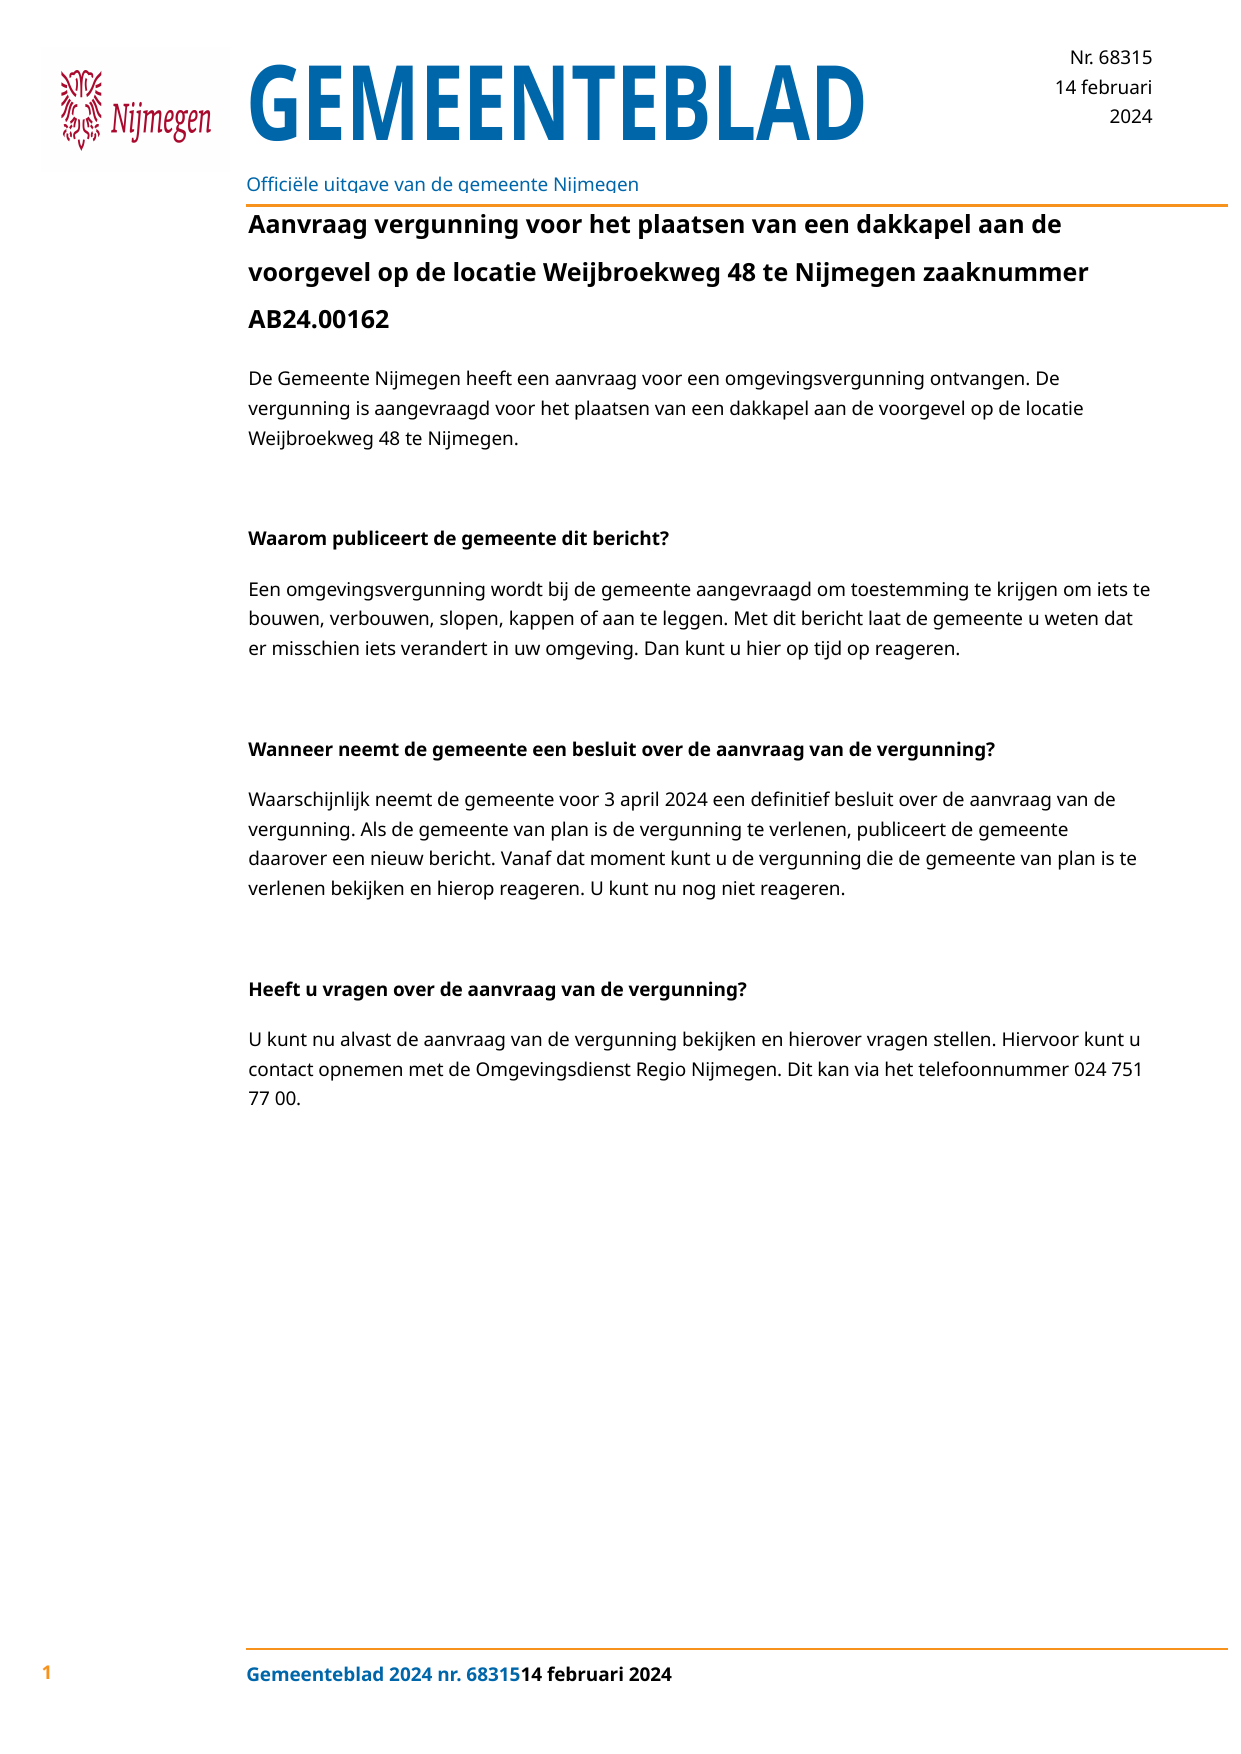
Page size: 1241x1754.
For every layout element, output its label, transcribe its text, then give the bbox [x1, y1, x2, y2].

text Heeft u vragen over de aanvraag van de vergunning? [248, 976, 1152, 1002]
text Waarom publiceert de gemeente dit bericht? [248, 526, 1152, 551]
text Een omgevingsvergunning wordt bij de gemeente aangevraagd om toestemming te krijgen om iets te bouwen, verbouwen, slopen, kappen of aan te leggen. Met dit bericht laat de gemeente u weten dat er misschien iets verandert in uw omgeving. Dan kunt u hier op tijd op reageren. [248, 576, 1152, 661]
picture [41, 47, 231, 172]
text De Gemeente Nijmegen heeft een aanvraag voor een omgevingsvergunning ontvangen. De vergunning is aangevraagd voor het plaatsen van een dakkapel aan de voorgevel op de locatie Weijbroekweg 48 te Nijmegen. [248, 366, 1152, 450]
text Waarschijnlijk neemt de gemeente voor 3 april 2024 een definitief besluit over de aanvraag van de vergunning. Als de gemeente van plan is de vergunning te verlenen, publiceert de gemeente daarover een nieuw bericht. Vanaf dat moment kunt u de vergunning die de gemeente van plan is te verlenen bekijken en hierop reageren. U kunt nu nog niet reageren. [248, 786, 1152, 901]
text Aanvraag vergunning voor het plaatsen van een dakkapel aan de voorgevel op de locatie Weijbroekweg 48 te Nijmegen zaaknummer AB24.00162 [248, 207, 1152, 336]
text U kunt nu alvast de aanvraag van de vergunning bekijken en hierover vragen stellen. Hiervoor kunt u contact opnemen met de Omgevingsdienst Regio Nijmegen. Dit kan via het telefoonnummer 024 751 77 00. [248, 1026, 1152, 1111]
text Wanneer neemt de gemeente een besluit over de aanvraag van de vergunning? [248, 736, 1152, 762]
